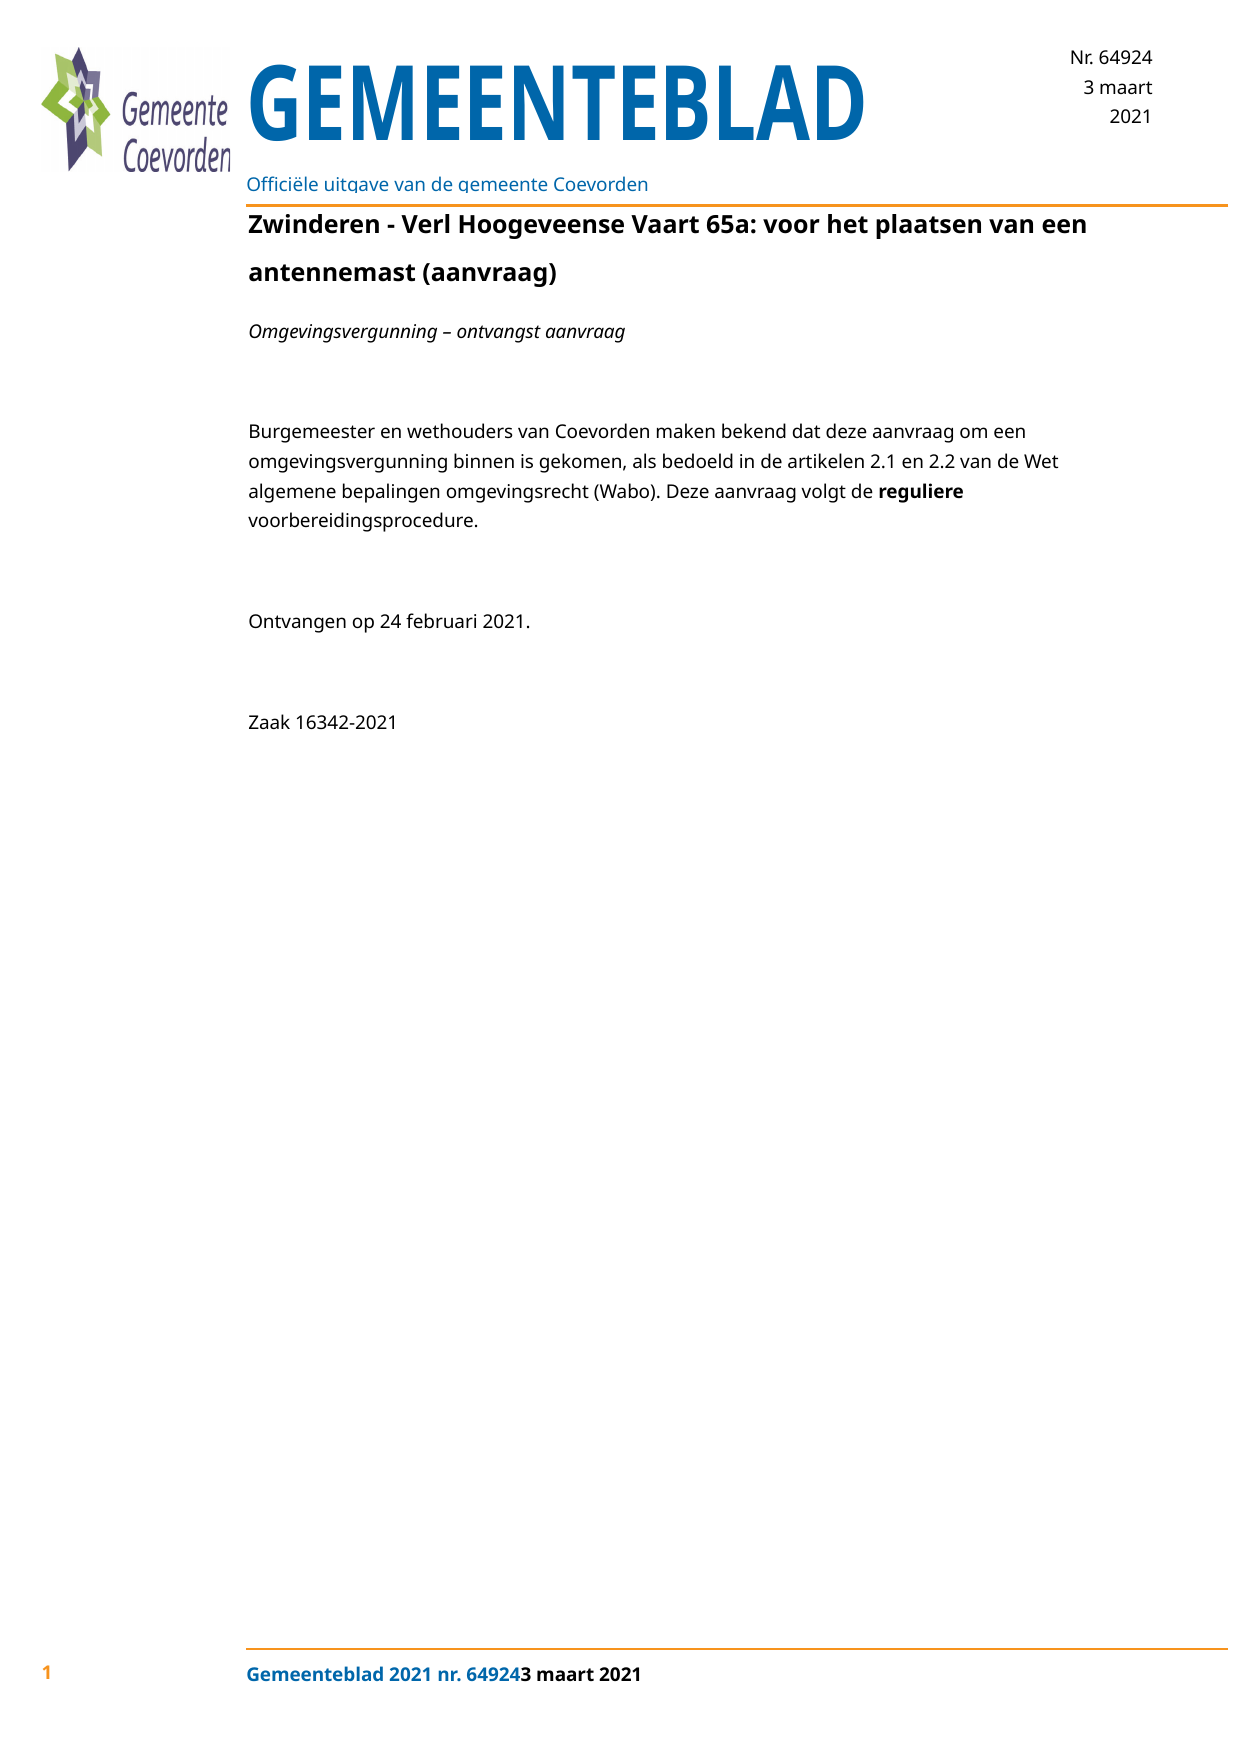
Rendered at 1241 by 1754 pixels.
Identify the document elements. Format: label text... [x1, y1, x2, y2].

text Omgevingsvergunning – ontvangst aanvraag [248, 318, 1152, 344]
picture [41, 47, 231, 172]
text Zaak 16342-2021 [248, 709, 1152, 735]
text Burgemeester en wethouders van Coevorden maken bekend dat deze aanvraag om een omgevingsvergunning binnen is gekomen, als bedoeld in de artikelen 2.1 en 2.2 van de Wet algemene bepalingen omgevingsrecht (Wabo). Deze aanvraag volgt de reguliere voorbereidingsprocedure. [248, 419, 1152, 533]
text Zwinderen - Verl Hoogeveense Vaart 65a: voor het plaatsen van een antennemast (aanvraag) [248, 207, 1152, 288]
text Ontvangen op 24 februari 2021. [248, 608, 1152, 634]
